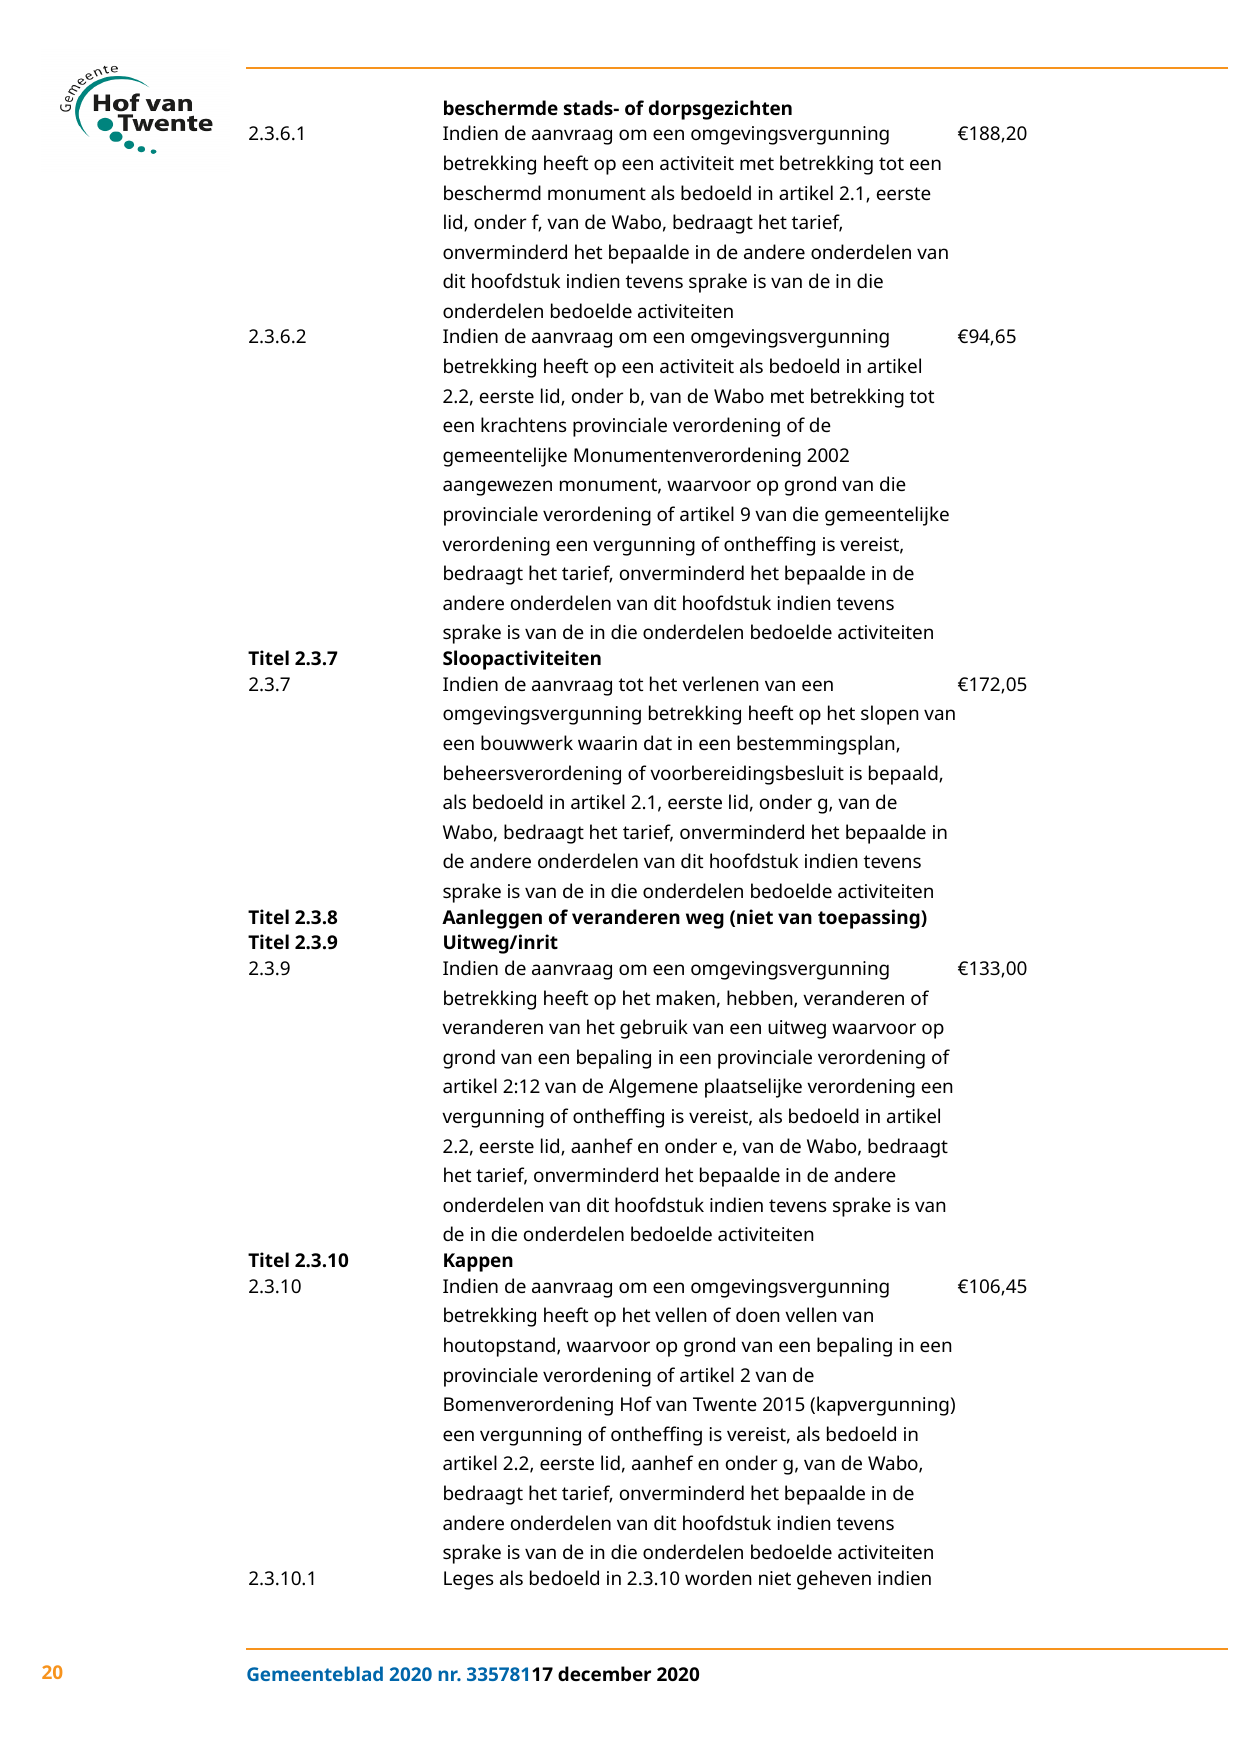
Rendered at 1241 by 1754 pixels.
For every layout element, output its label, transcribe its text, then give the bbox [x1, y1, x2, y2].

table_cell €94,65 [958, 324, 1152, 645]
table_cell €133,00 [958, 955, 1152, 1247]
table_cell Leges als bedoeld in 2.3.10 worden niet geheven indien [442, 1565, 957, 1591]
table_cell Kappen [442, 1247, 957, 1273]
table_cell [958, 95, 1152, 121]
table_cell €106,45 [958, 1273, 1152, 1565]
table_cell Titel 2.3.9 [248, 930, 442, 955]
table_cell [958, 904, 1152, 929]
table_cell [958, 1565, 1152, 1591]
table_cell 2.3.10.1 [248, 1565, 442, 1591]
table_cell Sloopactiviteiten [442, 645, 957, 671]
table_cell Titel 2.3.8 [248, 904, 442, 929]
table_cell 2.3.10 [248, 1273, 442, 1565]
table_cell Indien de aanvraag om een omgevingsvergunning betrekking heeft op het vellen of doen vellen van houtopstand, waarvoor op grond van een bepaling in een provinciale verordening of artikel 2 van de Bomenverordening Hof van Twente 2015 (kapvergunning) een vergunning of ontheffing is vereist, als bedoeld in artikel 2.2, eerste lid, aanhef en onder g, van de Wabo, bedraagt het tarief, onverminderd het bepaalde in de andere onderdelen van dit hoofdstuk indien tevens sprake is van de in die onderdelen bedoelde activiteiten [442, 1273, 957, 1565]
table_cell Aanleggen of veranderen weg (niet van toepassing) [442, 904, 957, 929]
table_cell 2.3.7 [248, 671, 442, 904]
table_cell [248, 95, 442, 121]
table_cell Indien de aanvraag om een omgevingsvergunning betrekking heeft op een activiteit als bedoeld in artikel 2.2, eerste lid, onder b, van de Wabo met betrekking tot een krachtens provinciale verordening of de gemeentelijke Monumentenverordening 2002 aangewezen monument, waarvoor op grond van die provinciale verordening of artikel 9 van die gemeentelijke verordening een vergunning of ontheffing is vereist, bedraagt het tarief, onverminderd het bepaalde in de andere onderdelen van dit hoofdstuk indien tevens sprake is van de in die onderdelen bedoelde activiteiten [442, 324, 957, 645]
picture [41, 47, 231, 172]
table_cell 2.3.9 [248, 955, 442, 1247]
table_cell [958, 645, 1152, 671]
table_cell Titel 2.3.10 [248, 1247, 442, 1273]
table_cell Indien de aanvraag om een omgevingsvergunning betrekking heeft op het maken, hebben, veranderen of veranderen van het gebruik van een uitweg waarvoor op grond van een bepaling in een provinciale verordening of artikel 2:12 van de Algemene plaatselijke verordening een vergunning of ontheffing is vereist, als bedoeld in artikel 2.2, eerste lid, aanhef en onder e, van de Wabo, bedraagt het tarief, onverminderd het bepaalde in de andere onderdelen van dit hoofdstuk indien tevens sprake is van de in die onderdelen bedoelde activiteiten [442, 955, 957, 1247]
table_cell [958, 930, 1152, 955]
table_cell Uitweg/inrit [442, 930, 957, 955]
table_cell beschermde stads- of dorpsgezichten [442, 95, 957, 121]
table_cell Titel 2.3.7 [248, 645, 442, 671]
table_cell 2.3.6.1 [248, 121, 442, 324]
table_cell Indien de aanvraag om een omgevingsvergunning betrekking heeft op een activiteit met betrekking tot een beschermd monument als bedoeld in artikel 2.1, eerste lid, onder f, van de Wabo, bedraagt het tarief, onverminderd het bepaalde in de andere onderdelen van dit hoofdstuk indien tevens sprake is van de in die onderdelen bedoelde activiteiten [442, 121, 957, 324]
table_cell 2.3.6.2 [248, 324, 442, 645]
table_cell €172,05 [958, 671, 1152, 904]
table_cell [958, 1247, 1152, 1273]
table_cell €188,20 [958, 121, 1152, 324]
table_cell Indien de aanvraag tot het verlenen van een omgevingsvergunning betrekking heeft op het slopen van een bouwwerk waarin dat in een bestemmingsplan, beheersverordening of voorbereidingsbesluit is bepaald, als bedoeld in artikel 2.1, eerste lid, onder g, van de Wabo, bedraagt het tarief, onverminderd het bepaalde in de andere onderdelen van dit hoofdstuk indien tevens sprake is van de in die onderdelen bedoelde activiteiten [442, 671, 957, 904]
